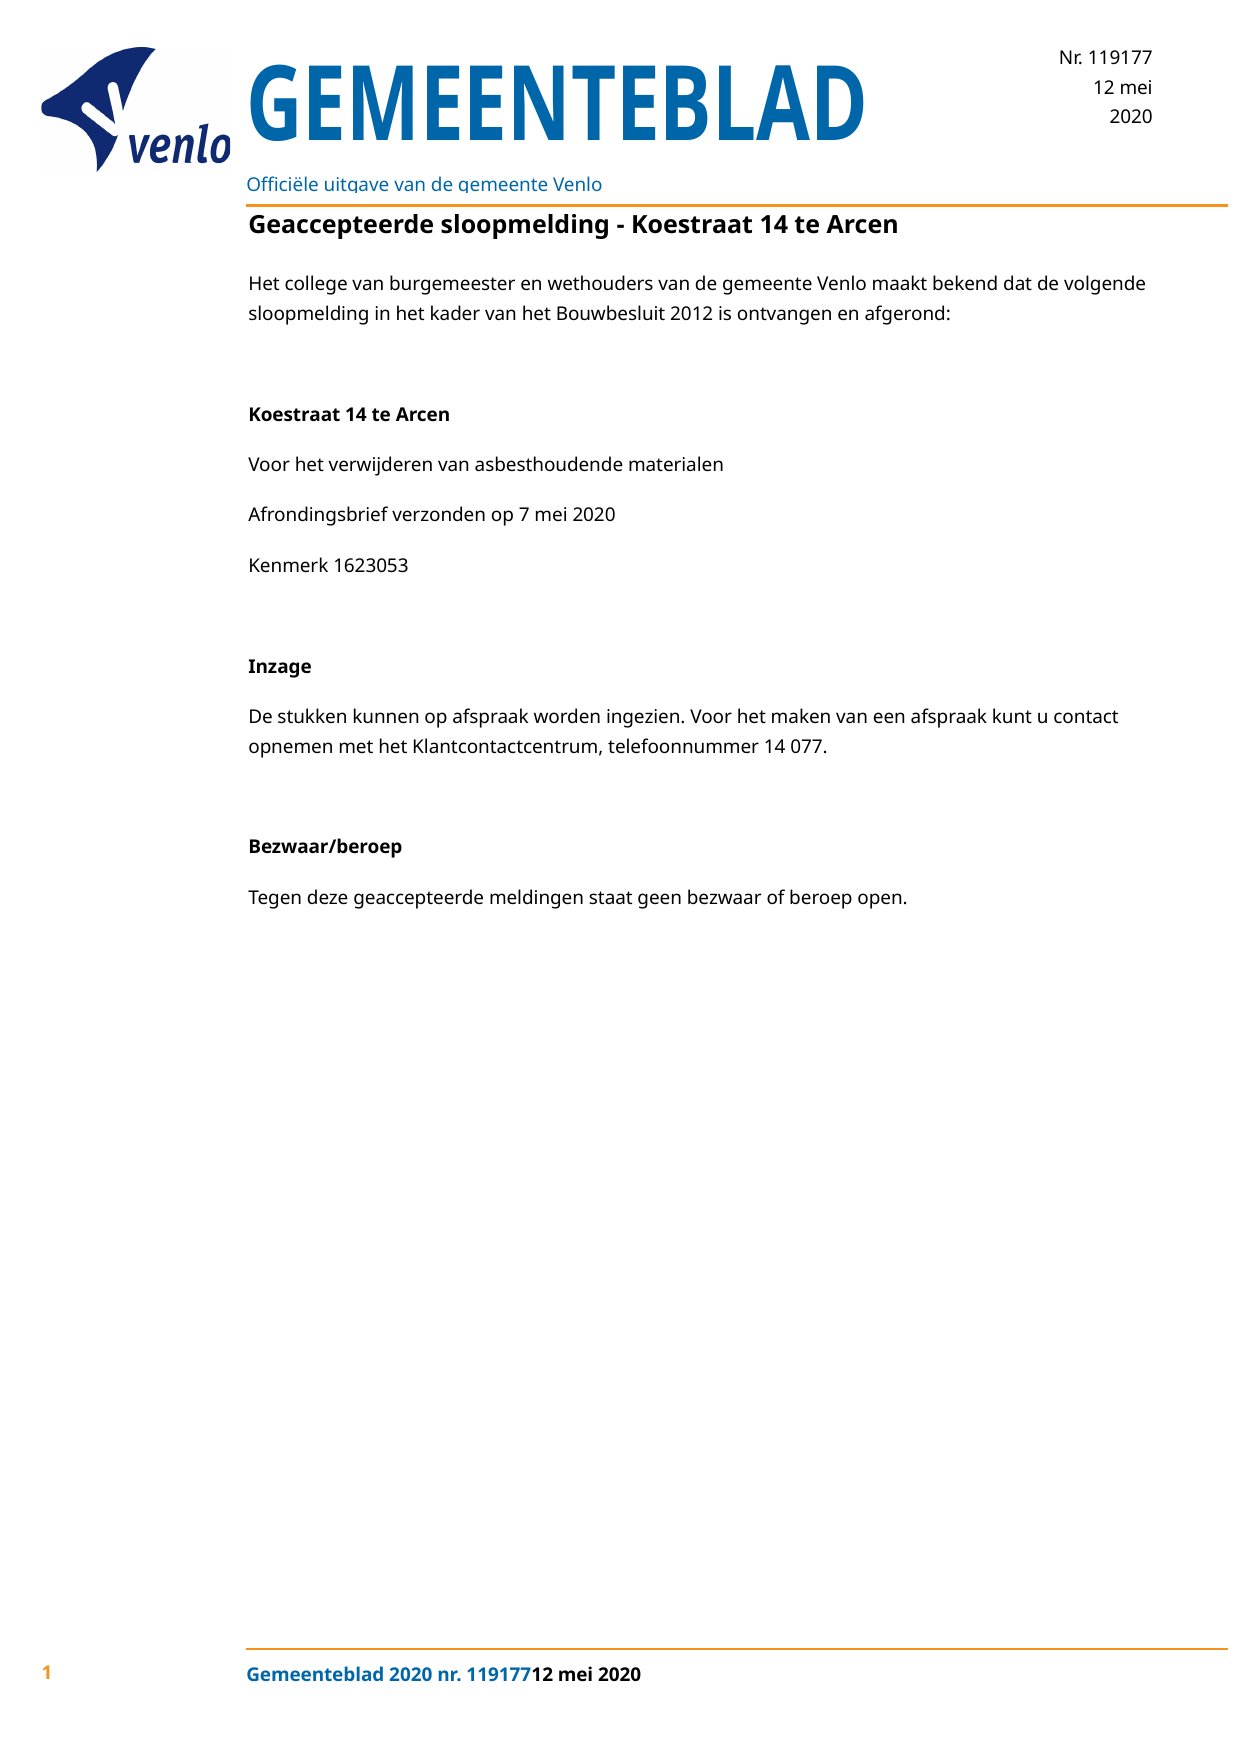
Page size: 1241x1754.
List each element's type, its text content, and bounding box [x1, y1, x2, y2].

picture [41, 47, 231, 172]
text Koestraat 14 te Arcen [248, 401, 1152, 426]
text De stukken kunnen op afspraak worden ingezien. Voor het maken van een afspraak kunt u contact opnemen met het Klantcontactcentrum, telefoonnummer 14 077. [248, 703, 1152, 758]
text Voor het verwijderen van asbesthoudende materialen [248, 451, 1152, 477]
text Geaccepteerde sloopmelding - Koestraat 14 te Arcen [248, 207, 1152, 241]
text Afrondingsbrief verzonden op 7 mei 2020 [248, 502, 1152, 527]
text Bezwaar/beroep [248, 834, 1152, 859]
text Tegen deze geaccepteerde meldingen staat geen bezwaar of beroep open. [248, 884, 1152, 910]
text Het college van burgemeester en wethouders van de gemeente Venlo maakt bekend dat de volgende sloopmelding in het kader van het Bouwbesluit 2012 is ontvangen en afgerond: [248, 270, 1152, 326]
text Kenmerk 1623053 [248, 552, 1152, 578]
text Inzage [248, 653, 1152, 678]
